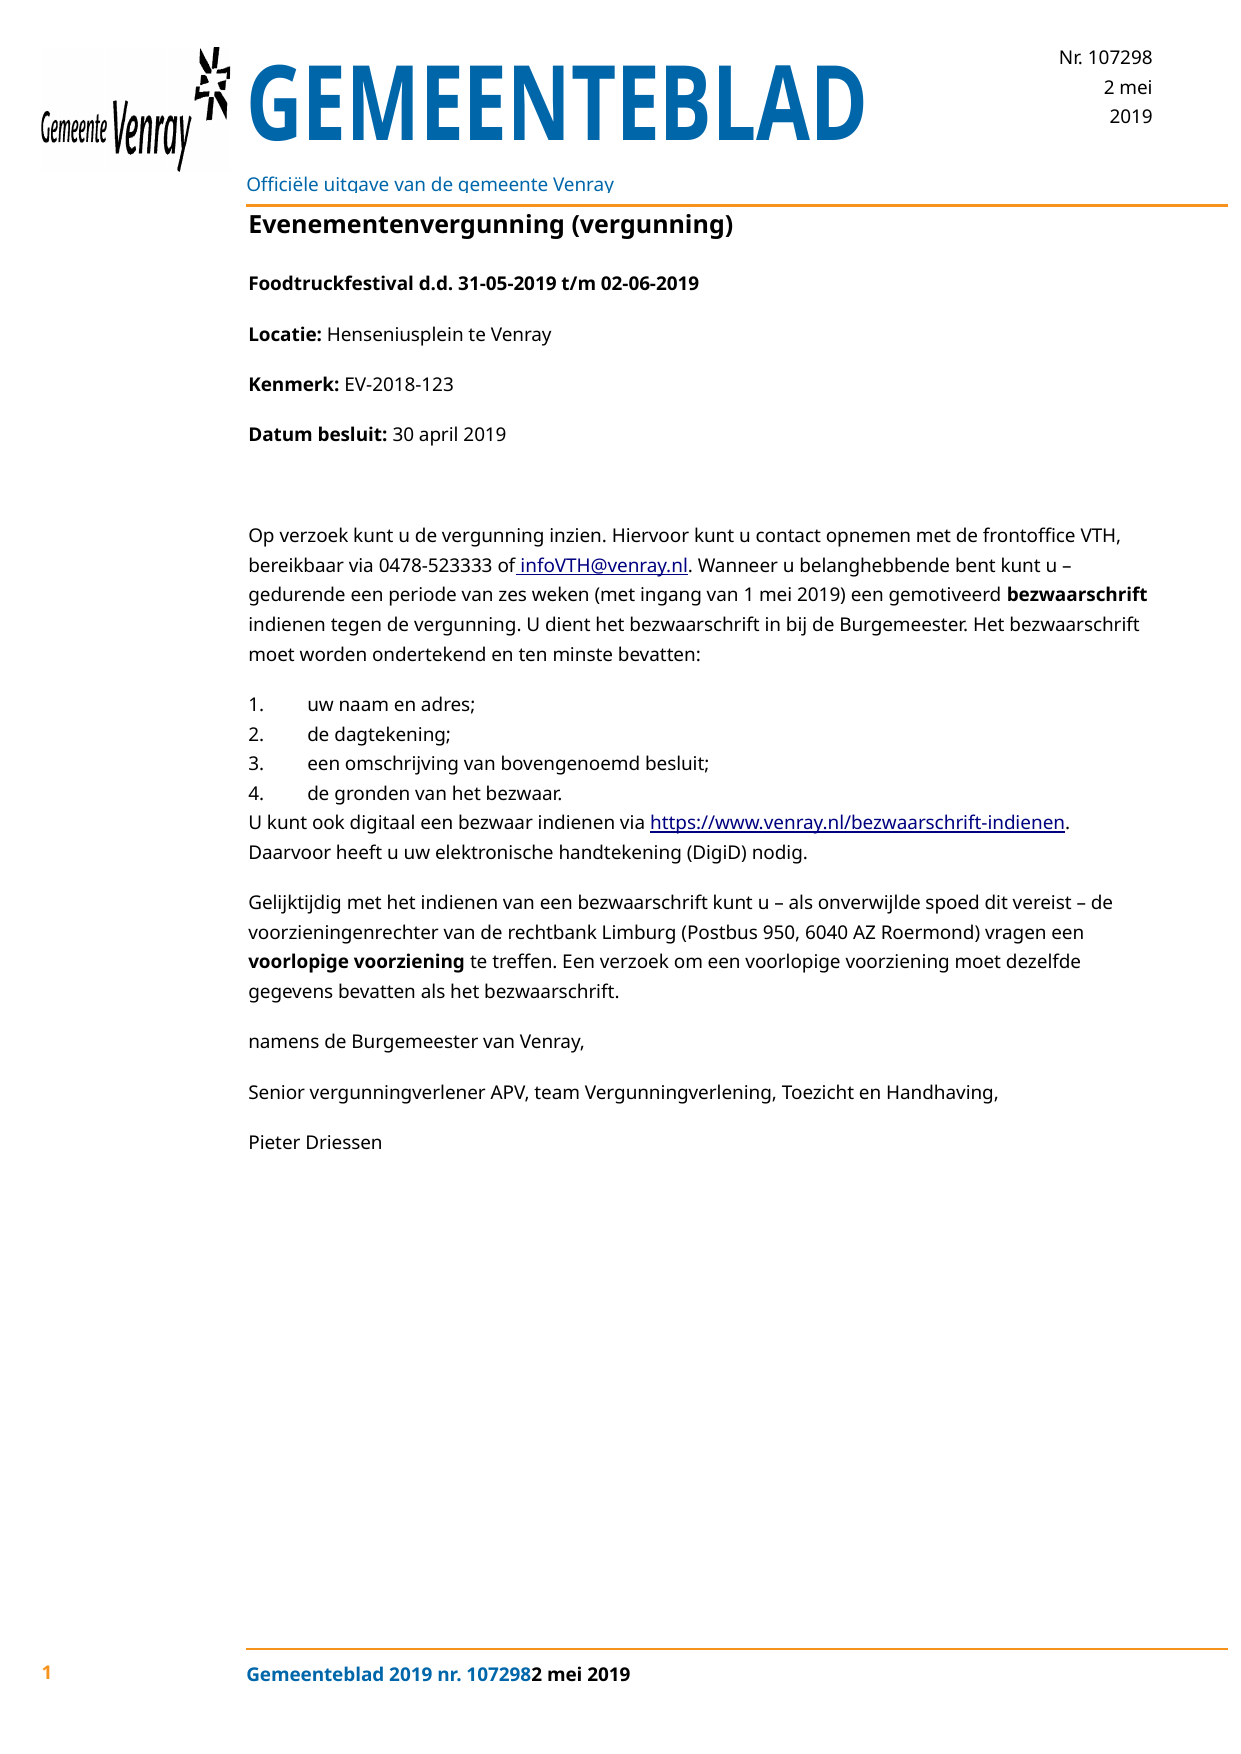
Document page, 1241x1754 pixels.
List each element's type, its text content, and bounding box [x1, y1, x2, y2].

text Pieter Driessen [248, 1129, 1152, 1155]
list een omschrijving van bovengenoemd besluit; [248, 750, 1152, 776]
text namens de Burgemeester van Venray, [248, 1029, 1152, 1054]
text Kenmerk: EV-2018-123 [248, 371, 1152, 397]
picture [41, 47, 231, 172]
list de dagtekening; [248, 721, 1152, 746]
text Evenementenvergunning (vergunning) [248, 207, 1152, 241]
text Senior vergunningverlener APV, team Vergunningverlening, Toezicht en Handhaving, [248, 1079, 1152, 1105]
text U kunt ook digitaal een bezwaar indienen via https://www.venray.nl/bezwaarschrift-indienen. Daarvoor heeft u uw elektronische handtekening (DigiD) nodig. [248, 809, 1152, 865]
list uw naam en adres; [248, 691, 1152, 717]
list de gronden van het bezwaar. [248, 780, 1152, 806]
text Datum besluit: 30 april 2019 [248, 422, 1152, 447]
text Foodtruckfestival d.d. 31-05-2019 t/m 02-06-2019 [248, 270, 1152, 296]
text Op verzoek kunt u de vergunning inzien. Hiervoor kunt u contact opnemen met de frontoffice VTH, bereikbaar via 0478-523333 of infoVTH@venray.nl. Wanneer u belanghebbende bent kunt u – gedurende een periode van zes weken (met ingang van 1 mei 2019) een gemotiveerd bezwaarschrift indienen tegen de vergunning. U dient het bezwaarschrift in bij de Burgemeester. Het bezwaarschrift moet worden ondertekend en ten minste bevatten: [248, 522, 1152, 666]
text Gelijktijdig met het indienen van een bezwaarschrift kunt u – als onverwijlde spoed dit vereist – de voorzieningenrechter van de rechtbank Limburg (Postbus 950, 6040 AZ Roermond) vragen een voorlopige voorziening te treffen. Een verzoek om een voorlopige voorziening moet dezelfde gegevens bevatten als het bezwaarschrift. [248, 889, 1152, 1004]
text Locatie: Henseniusplein te Venray [248, 321, 1152, 346]
